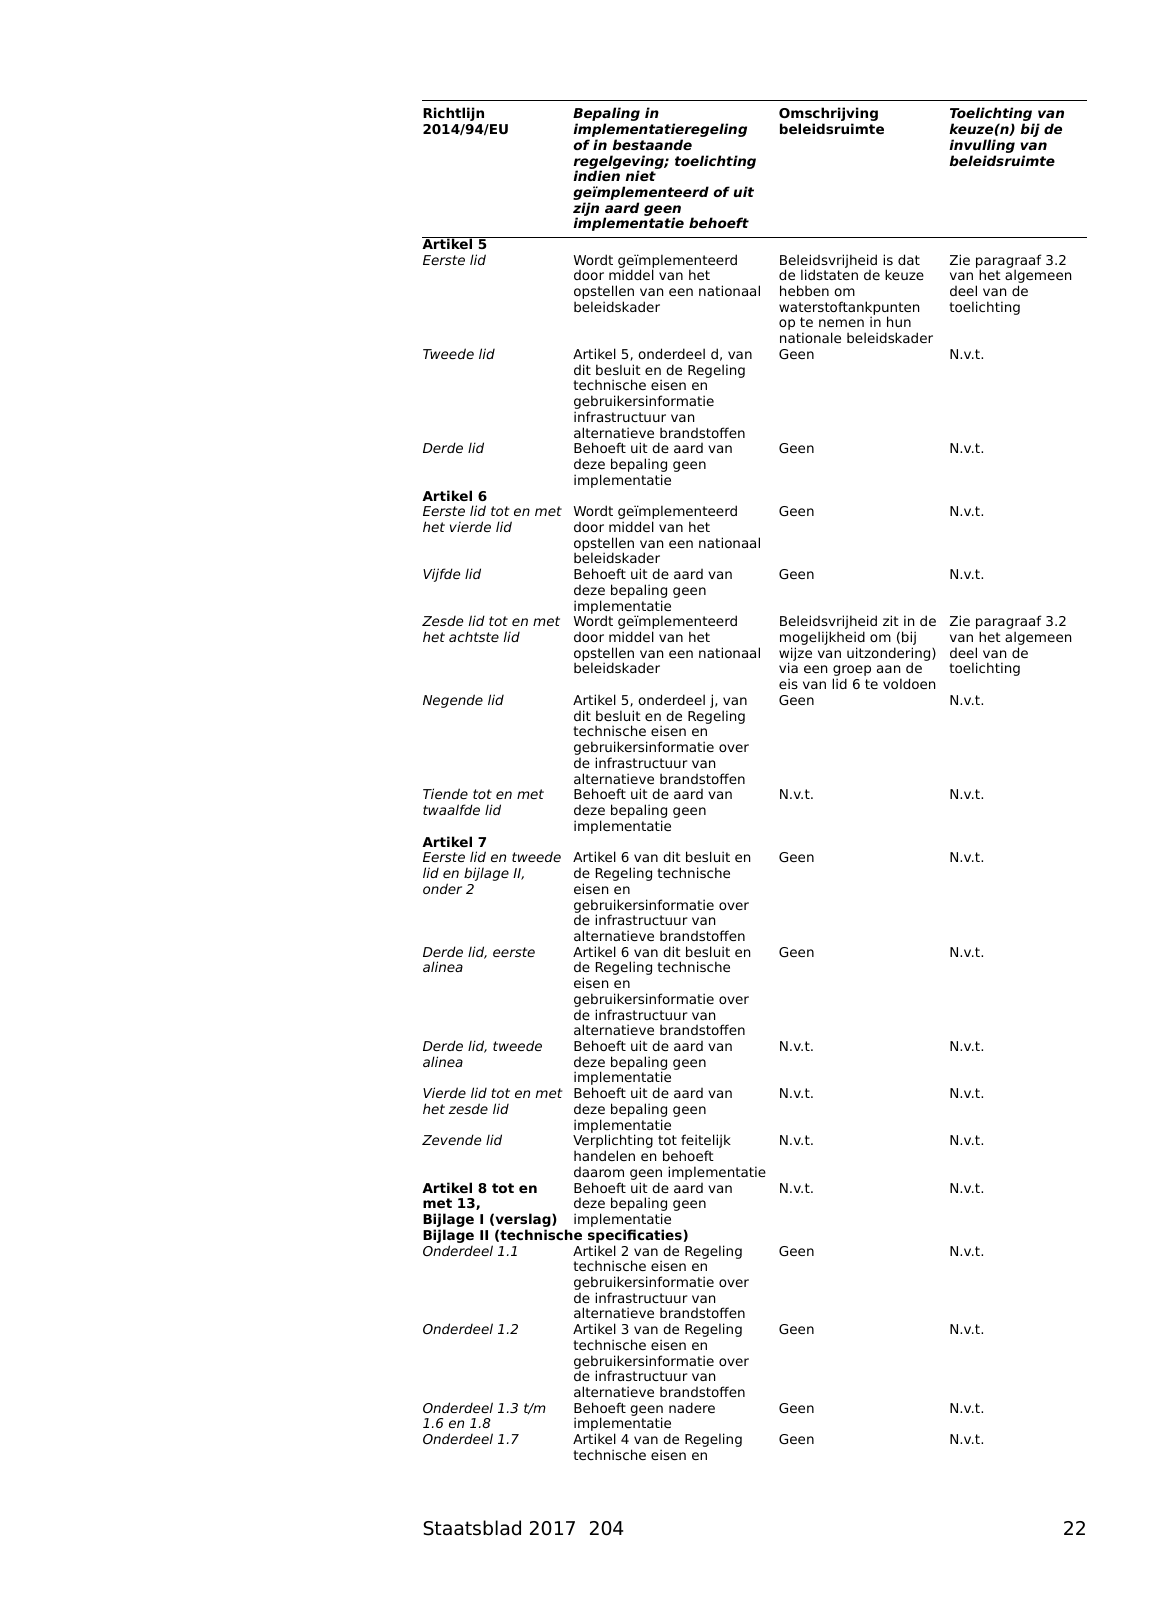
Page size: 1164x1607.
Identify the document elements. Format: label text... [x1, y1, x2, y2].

table_cell Derde lid, tweede alinea [422, 1039, 567, 1086]
table_cell Behoeft uit de aard van deze bepaling geen implementatie [567, 441, 773, 488]
table_cell Derde lid [422, 441, 567, 488]
table_cell Wordt geïmplementeerd door middel van het opstellen van een nationaal beleidskader [567, 504, 773, 567]
table_cell Behoeft uit de aard van deze bepaling geen implementatie [567, 1180, 773, 1228]
table_cell Zesde lid tot en met het achtste lid [422, 614, 567, 693]
table_cell Artikel 5, onderdeel d, van dit besluit en de Regeling technische eisen en gebruikersinformatie infrastructuur van alternatieve brandstoffen [567, 347, 773, 441]
table_cell Onderdeel 1.2 [422, 1322, 567, 1401]
table_cell Artikel 6 van dit besluit en de Regeling technische eisen en gebruikersinformatie over de infrastructuur van alternatieve brandstoffen [567, 945, 773, 1039]
table_cell Artikel 3 van de Regeling technische eisen en gebruikersinformatie over de infrastructuur van alternatieve brandstoffen [567, 1322, 773, 1401]
table_cell N.v.t. [943, 1180, 1087, 1228]
table_cell Geen [773, 504, 943, 567]
table_cell Tiende tot en met twaalfde lid [422, 787, 567, 834]
table_cell N.v.t. [773, 1039, 943, 1086]
table_cell Geen [773, 1322, 943, 1401]
table_cell N.v.t. [943, 567, 1087, 614]
table_cell Artikel 6 van dit besluit en de Regeling technische eisen en gebruikersinformatie over de infrastructuur van alternatieve brandstoffen [567, 850, 773, 944]
table_cell Artikel 4 van de Regeling technische eisen en [567, 1432, 773, 1463]
table_cell N.v.t. [943, 693, 1087, 787]
table_cell Artikel 8 tot en met 13, Bijlage I (verslag) [422, 1180, 567, 1228]
table_cell Beleidsvrijheid is dat de lidstaten de keuze hebben om waterstoftankpunten op te nemen in hun nationale beleidskader [773, 253, 943, 347]
table_cell Behoeft uit de aard van deze bepaling geen implementatie [567, 1086, 773, 1133]
table_cell Behoeft uit de aard van deze bepaling geen implementatie [567, 567, 773, 614]
table_cell Onderdeel 1.3 t/m 1.6 en 1.8 [422, 1401, 567, 1432]
table_cell Wordt geïmplementeerd door middel van het opstellen van een nationaal beleidskader [567, 253, 773, 347]
table_cell Tweede lid [422, 347, 567, 441]
table_cell Geen [773, 1432, 943, 1463]
table_cell N.v.t. [773, 1133, 943, 1180]
table_cell Derde lid, eerste alinea [422, 945, 567, 1039]
table_cell Behoeft uit de aard van deze bepaling geen implementatie [567, 1039, 773, 1086]
table_cell Zie paragraaf 3.2 van het algemeen deel van de toelichting [943, 614, 1087, 693]
table_cell Artikel 6 [422, 488, 1087, 504]
table_cell N.v.t. [943, 1086, 1087, 1133]
table_cell Geen [773, 693, 943, 787]
table_cell N.v.t. [943, 504, 1087, 567]
table_cell Artikel 5 [422, 238, 1087, 252]
table_cell N.v.t. [943, 1322, 1087, 1401]
table_cell N.v.t. [943, 347, 1087, 441]
table_header Bepaling in implementatieregeling of in bestaande regelgeving; toelichting indien niet geïmplementeerd of uit zijn aard geen implementatie behoeft [567, 101, 773, 237]
table_cell Geen [773, 1401, 943, 1432]
table_cell N.v.t. [943, 945, 1087, 1039]
table_header Richtlijn 2014/94/EU [422, 101, 567, 237]
table_cell Onderdeel 1.7 [422, 1432, 567, 1463]
table_cell Onderdeel 1.1 [422, 1243, 567, 1322]
table_cell Negende lid [422, 693, 567, 787]
table_cell N.v.t. [943, 1039, 1087, 1086]
table_header Toelichting van keuze(n) bij de invulling van beleidsruimte [943, 101, 1087, 237]
table_cell N.v.t. [773, 1086, 943, 1133]
table_cell Geen [773, 850, 943, 944]
table_cell Zevende lid [422, 1133, 567, 1180]
table_cell N.v.t. [773, 787, 943, 834]
table_cell N.v.t. [773, 1180, 943, 1228]
table_cell Beleidsvrijheid zit in de mogelijkheid om (bij wijze van uitzondering) via een groep aan de eis van lid 6 te voldoen [773, 614, 943, 693]
table_cell N.v.t. [943, 850, 1087, 944]
table_header Omschrijving beleidsruimte [773, 101, 943, 237]
table_cell Bijlage II (technische specificaties) [422, 1228, 1087, 1243]
table_cell N.v.t. [943, 1133, 1087, 1180]
table_cell N.v.t. [943, 1243, 1087, 1322]
table_cell N.v.t. [943, 1432, 1087, 1463]
table_cell Wordt geïmplementeerd door middel van het opstellen van een nationaal beleidskader [567, 614, 773, 693]
table_cell N.v.t. [943, 1401, 1087, 1432]
table_cell Eerste lid tot en met het vierde lid [422, 504, 567, 567]
table_cell Artikel 7 [422, 834, 1087, 850]
table_cell Artikel 5, onderdeel j, van dit besluit en de Regeling technische eisen en gebruikersinformatie over de infrastructuur van alternatieve brandstoffen [567, 693, 773, 787]
table_cell Geen [773, 441, 943, 488]
table_cell Eerste lid en tweede lid en bijlage II, onder 2 [422, 850, 567, 944]
table_cell Vijfde lid [422, 567, 567, 614]
table_cell Geen [773, 945, 943, 1039]
table_cell Eerste lid [422, 253, 567, 347]
table_cell Geen [773, 347, 943, 441]
table_cell Vierde lid tot en met het zesde lid [422, 1086, 567, 1133]
table_cell Behoeft geen nadere implementatie [567, 1401, 773, 1432]
table_cell Artikel 2 van de Regeling technische eisen en gebruikersinformatie over de infrastructuur van alternatieve brandstoffen [567, 1243, 773, 1322]
table_cell Zie paragraaf 3.2 van het algemeen deel van de toelichting [943, 253, 1087, 347]
table_cell Geen [773, 567, 943, 614]
table_cell N.v.t. [943, 787, 1087, 834]
table_cell Behoeft uit de aard van deze bepaling geen implementatie [567, 787, 773, 834]
table_cell N.v.t. [943, 441, 1087, 488]
table_cell Verplichting tot feitelijk handelen en behoeft daarom geen implementatie [567, 1133, 773, 1180]
table_cell Geen [773, 1243, 943, 1322]
